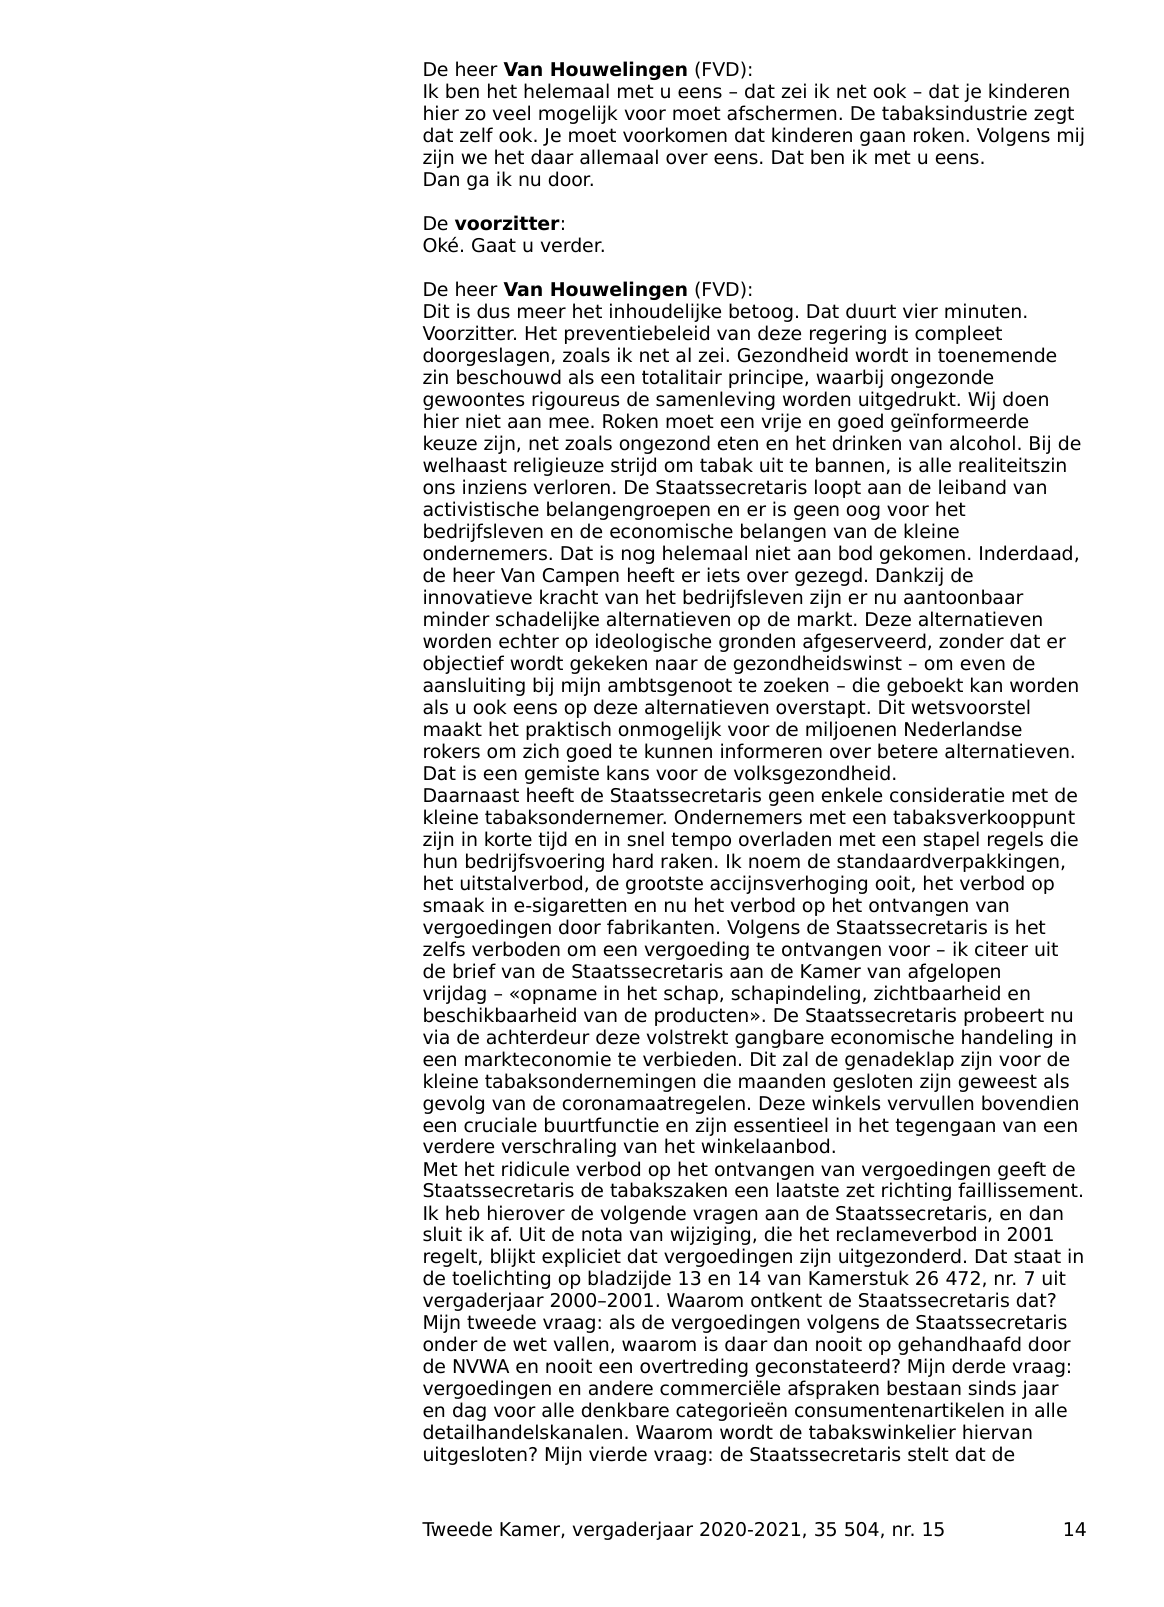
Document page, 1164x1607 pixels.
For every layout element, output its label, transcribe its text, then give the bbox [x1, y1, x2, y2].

text De heer Van Houwelingen (FVD): [422, 279, 1087, 301]
text Daarnaast heeft de Staatssecretaris geen enkele consideratie met de kleine tabaksondernemer. Ondernemers met een tabaksverkooppunt zijn in korte tijd en in snel tempo overladen met een stapel regels die hun bedrijfsvoering hard raken. Ik noem de standaardverpakkingen, het uitstalverbod, de grootste accijnsverhoging ooit, het verbod op smaak in e-sigaretten en nu het verbod op het ontvangen van vergoedingen door fabrikanten. Volgens de Staatssecretaris is het zelfs verboden om een vergoeding te ontvangen voor – ik citeer uit de brief van de Staatssecretaris aan de Kamer van afgelopen vrijdag – «opname in het schap, schapindeling, zichtbaarheid en beschikbaarheid van de producten». De Staatssecretaris probeert nu via de achterdeur deze volstrekt gangbare economische handeling in een markteconomie te verbieden. Dit zal de genadeklap zijn voor de kleine tabaksondernemingen die maanden gesloten zijn geweest als gevolg van de coronamaatregelen. Deze winkels vervullen bovendien een cruciale buurtfunctie en zijn essentieel in het tegengaan van een verdere verschraling van het winkelaanbod. [422, 785, 1087, 1158]
text Dit is dus meer het inhoudelijke betoog. Dat duurt vier minuten. [422, 301, 1087, 323]
text Ik ben het helemaal met u eens – dat zei ik net ook – dat je kinderen hier zo veel mogelijk voor moet afschermen. De tabaksindustrie zegt dat zelf ook. Je moet voorkomen dat kinderen gaan roken. Volgens mij zijn we het daar allemaal over eens. Dat ben ik met u eens. [422, 81, 1087, 169]
text De voorzitter: [422, 213, 1087, 235]
text Voorzitter. Het preventiebeleid van deze regering is compleet doorgeslagen, zoals ik net al zei. Gezondheid wordt in toenemende zin beschouwd als een totalitair principe, waarbij ongezonde gewoontes rigoureus de samenleving worden uitgedrukt. Wij doen hier niet aan mee. Roken moet een vrije en goed geïnformeerde keuze zijn, net zoals ongezond eten en het drinken van alcohol. Bij de welhaast religieuze strijd om tabak uit te bannen, is alle realiteitszin ons inziens verloren. De Staatssecretaris loopt aan de leiband van activistische belangengroepen en er is geen oog voor het bedrijfsleven en de economische belangen van de kleine ondernemers. Dat is nog helemaal niet aan bod gekomen. Inderdaad, de heer Van Campen heeft er iets over gezegd. Dankzij de innovatieve kracht van het bedrijfsleven zijn er nu aantoonbaar minder schadelijke alternatieven op de markt. Deze alternatieven worden echter op ideologische gronden afgeserveerd, zonder dat er objectief wordt gekeken naar de gezondheidswinst – om even de aansluiting bij mijn ambtsgenoot te zoeken – die geboekt kan worden als u ook eens op deze alternatieven overstapt. Dit wetsvoorstel maakt het praktisch onmogelijk voor de miljoenen Nederlandse rokers om zich goed te kunnen informeren over betere alternatieven. Dat is een gemiste kans voor de volksgezondheid. [422, 323, 1087, 785]
text Oké. Gaat u verder. [422, 235, 1087, 257]
text Met het ridicule verbod op het ontvangen van vergoedingen geeft de Staatssecretaris de tabakszaken een laatste zet richting faillissement. Ik heb hierover de volgende vragen aan de Staatssecretaris, en dan sluit ik af. Uit de nota van wijziging, die het reclameverbod in 2001 regelt, blijkt expliciet dat vergoedingen zijn uitgezonderd. Dat staat in de toelichting op bladzijde 13 en 14 van Kamerstuk 26 472, nr. 7 uit vergaderjaar 2000–2001. Waarom ontkent de Staatssecretaris dat? Mijn tweede vraag: als de vergoedingen volgens de Staatssecretaris onder de wet vallen, waarom is daar dan nooit op gehandhaafd door de NVWA en nooit een overtreding geconstateerd? Mijn derde vraag: vergoedingen en andere commerciële afspraken bestaan sinds jaar en dag voor alle denkbare categorieën consumentenartikelen in alle detailhandelskanalen. Waarom wordt de tabakswinkelier hiervan uitgesloten? Mijn vierde vraag: de Staatssecretaris stelt dat de [422, 1158, 1087, 1466]
text De heer Van Houwelingen (FVD): [422, 59, 1087, 81]
text Dan ga ik nu door. [422, 169, 1087, 191]
